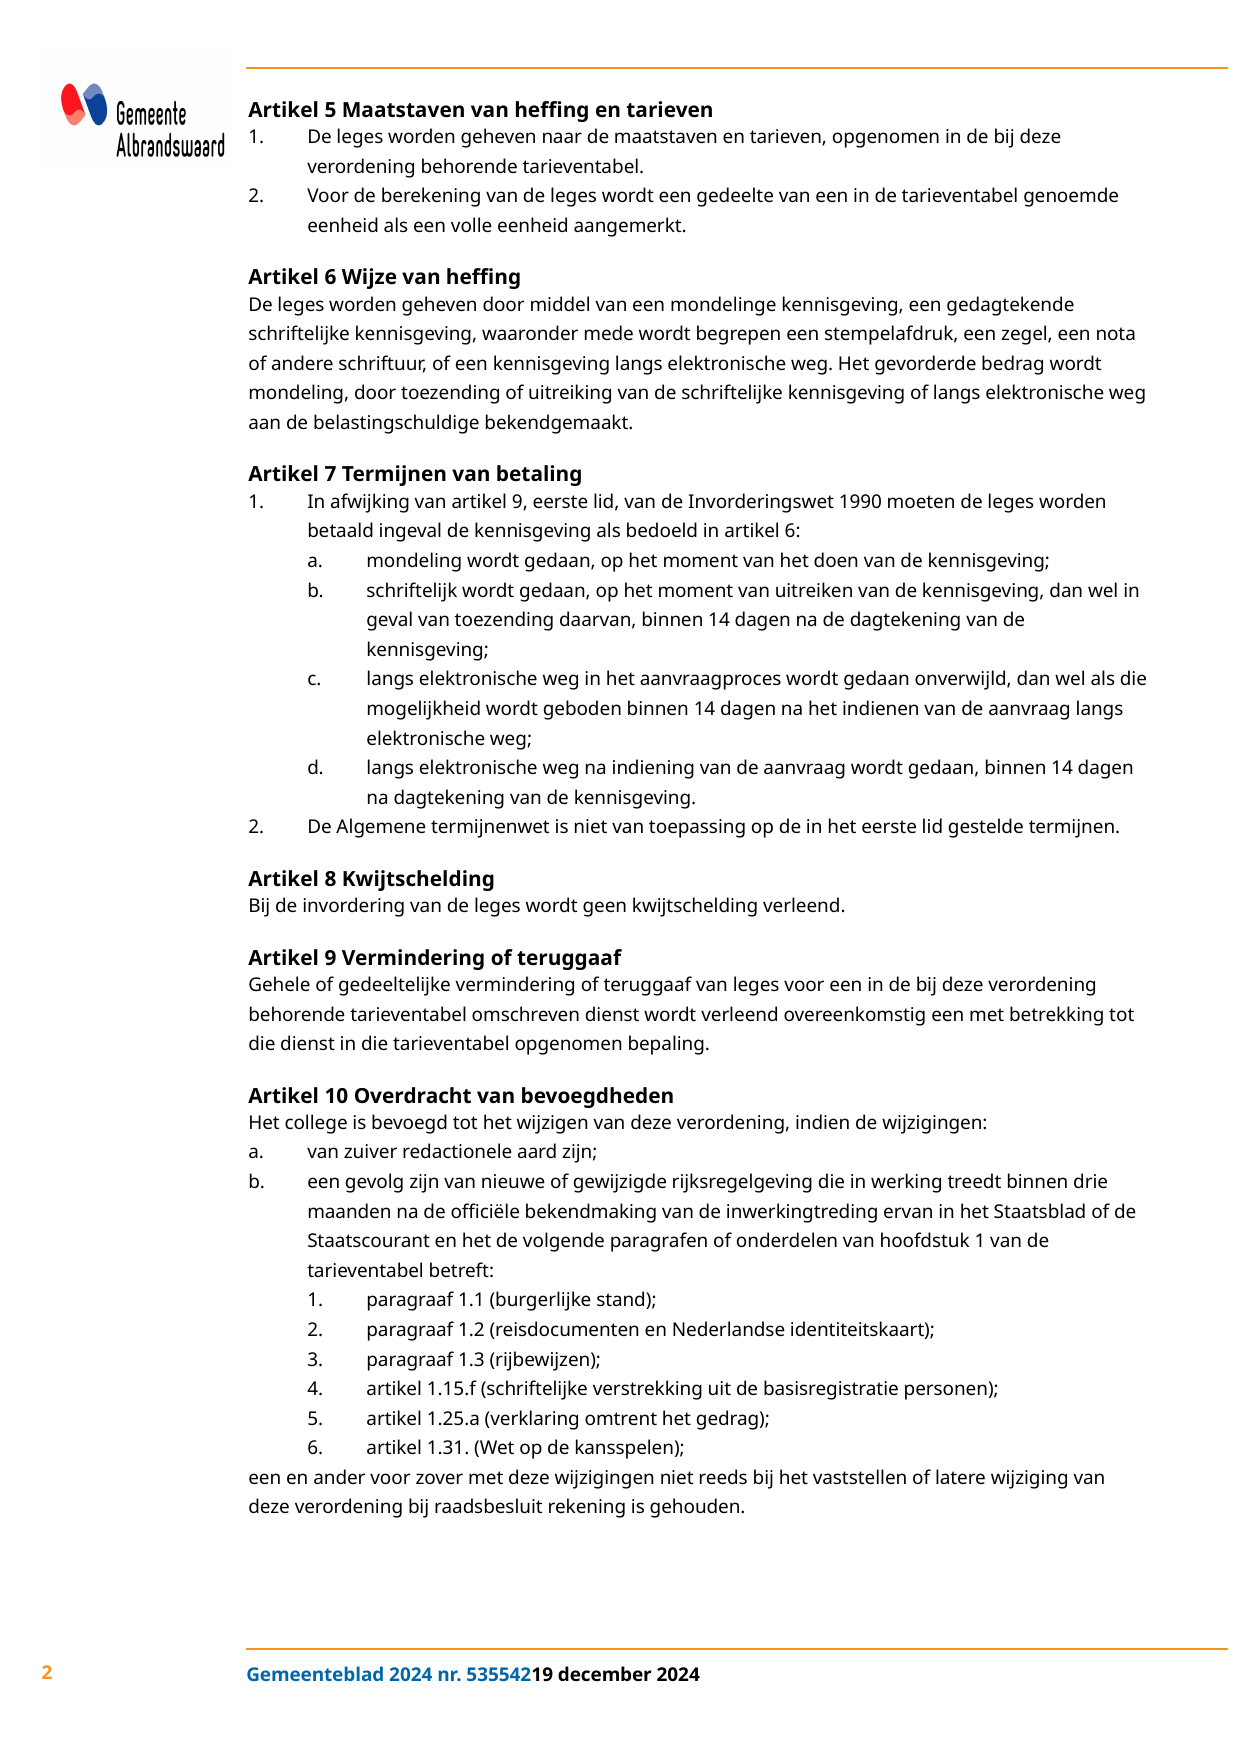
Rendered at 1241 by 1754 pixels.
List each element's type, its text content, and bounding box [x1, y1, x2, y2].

list artikel 1.25.a (verklaring omtrent het gedrag); [307, 1405, 1152, 1431]
text Artikel 8 Kwijtschelding [248, 864, 1152, 892]
list van zuiver redactionele aard zijn; [248, 1139, 1152, 1164]
list langs elektronische weg in het aanvraagproces wordt gedaan onverwijld, dan wel als die mogelijkheid wordt geboden binnen 14 dagen na het indienen van de aanvraag langs elektronische weg; [307, 666, 1152, 750]
list mondeling wordt gedaan, op het moment van het doen van de kennisgeving; [307, 547, 1152, 573]
list De leges worden geheven naar de maatstaven en tarieven, opgenomen in de bij deze verordening behorende tarieventabel. [248, 123, 1152, 178]
list paragraaf 1.2 (reisdocumenten en Nederlandse identiteitskaart); [307, 1316, 1152, 1342]
list schriftelijk wordt gedaan, op het moment van uitreiken van de kennisgeving, dan wel in geval van toezending daarvan, binnen 14 dagen na de dagtekening van de kennisgeving; [307, 577, 1152, 662]
text Artikel 10 Overdracht van bevoegdheden [248, 1081, 1152, 1109]
text Artikel 9 Vermindering of teruggaaf [248, 943, 1152, 971]
text Artikel 7 Termijnen van betaling [248, 459, 1152, 488]
list De Algemene termijnenwet is niet van toepassing op de in het eerste lid gestelde termijnen. [248, 813, 1152, 839]
text Artikel 6 Wijze van heffing [248, 262, 1152, 291]
list artikel 1.31. (Wet op de kansspelen); [307, 1434, 1152, 1460]
list langs elektronische weg na indiening van de aanvraag wordt gedaan, binnen 14 dagen na dagtekening van de kennisgeving. [307, 754, 1152, 809]
list een gevolg zijn van nieuwe of gewijzigde rijksregelgeving die in werking treedt binnen drie maanden na de officiële bekendmaking van de inwerkingtreding ervan in het Staatsblad of de Staatscourant en het de volgende paragrafen of onderdelen van hoofdstuk 1 van de tarieventabel betreft: [248, 1168, 1152, 1283]
list Voor de berekening van de leges wordt een gedeelte van een in de tarieventabel genoemde eenheid als een volle eenheid aangemerkt. [248, 182, 1152, 238]
list In afwijking van artikel 9, eerste lid, van de Invorderingswet 1990 moeten de leges worden betaald ingeval de kennisgeving als bedoeld in artikel 6: [248, 488, 1152, 543]
text Bij de invordering van de leges wordt geen kwijtschelding verleend. [248, 892, 1152, 918]
text De leges worden geheven door middel van een mondelinge kennisgeving, een gedagtekende schriftelijke kennisgeving, waaronder mede wordt begrepen een stempelafdruk, een zegel, een nota of andere schriftuur, of een kennisgeving langs elektronische weg. Het gevorderde bedrag wordt mondeling, door toezending of uitreiking van de schriftelijke kennisgeving of langs elektronische weg aan de belastingschuldige bekendgemaakt. [248, 291, 1152, 435]
text Gehele of gedeeltelijke vermindering of teruggaaf van leges voor een in de bij deze verordening behorende tarieventabel omschreven dienst wordt verleend overeenkomstig een met betrekking tot die dienst in die tarieventabel opgenomen bepaling. [248, 971, 1152, 1056]
list artikel 1.15.f (schriftelijke verstrekking uit de basisregistratie personen); [307, 1375, 1152, 1401]
list paragraaf 1.3 (rijbewijzen); [307, 1346, 1152, 1372]
list paragraaf 1.1 (burgerlijke stand); [307, 1287, 1152, 1312]
picture [41, 47, 231, 172]
text een en ander voor zover met deze wijzigingen niet reeds bij het vaststellen of latere wijziging van deze verordening bij raadsbesluit rekening is gehouden. [248, 1464, 1152, 1519]
text Het college is bevoegd tot het wijzigen van deze verordening, indien de wijzigingen: [248, 1109, 1152, 1135]
text Artikel 5 Maatstaven van heffing en tarieven [248, 95, 1152, 123]
